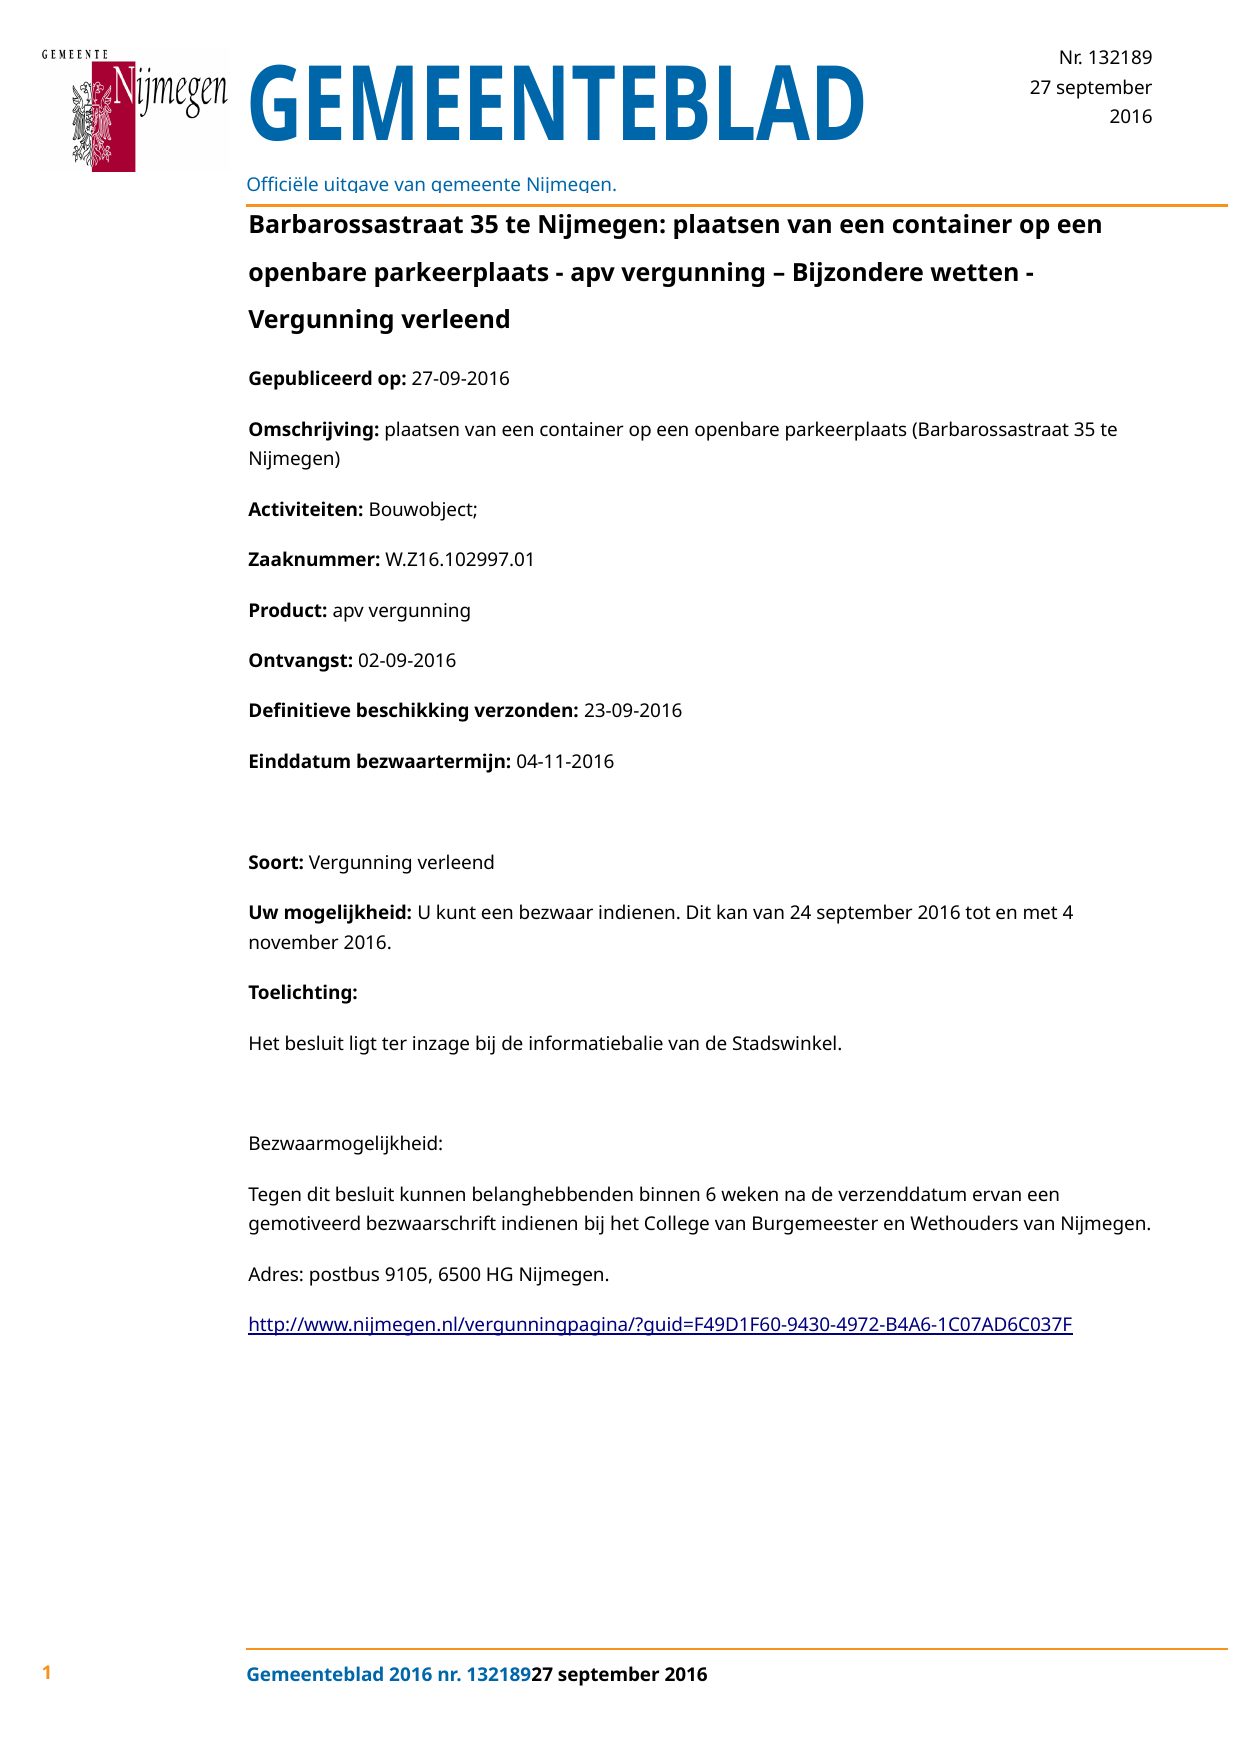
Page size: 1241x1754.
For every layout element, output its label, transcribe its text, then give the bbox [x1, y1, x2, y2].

text Adres: postbus 9105, 6500 HG Nijmegen. [248, 1261, 1152, 1287]
text Soort: Vergunning verleend [248, 849, 1152, 874]
picture [41, 47, 231, 172]
text Barbarossastraat 35 te Nijmegen: plaatsen van een container op een openbare parkeerplaats - apv vergunning – Bijzondere wetten - Vergunning verleend [248, 207, 1152, 336]
text Einddatum bezwaartermijn: 04-11-2016 [248, 748, 1152, 774]
text Tegen dit besluit kunnen belanghebbenden binnen 6 weken na de verzenddatum ervan een gemotiveerd bezwaarschrift indienen bij het College van Burgemeester en Wethouders van Nijmegen. [248, 1181, 1152, 1236]
text Uw mogelijkheid: U kunt een bezwaar indienen. Dit kan van 24 september 2016 tot en met 4 november 2016. [248, 899, 1152, 954]
text Ontvangst: 02-09-2016 [248, 647, 1152, 673]
text Product: apv vergunning [248, 597, 1152, 622]
text Omschrijving: plaatsen van een container op een openbare parkeerplaats (Barbarossastraat 35 te Nijmegen) [248, 416, 1152, 471]
text Definitieve beschikking verzonden: 23-09-2016 [248, 698, 1152, 723]
text Het besluit ligt ter inzage bij de informatiebalie van de Stadswinkel. [248, 1030, 1152, 1055]
text http://www.nijmegen.nl/vergunningpagina/?guid=F49D1F60-9430-4972-B4A6-1C07AD6C037F [248, 1311, 1152, 1337]
text Bezwaarmogelijkheid: [248, 1131, 1152, 1156]
text Activiteiten: Bouwobject; [248, 496, 1152, 522]
text Toelichting: [248, 979, 1152, 1005]
text Zaaknummer: W.Z16.102997.01 [248, 546, 1152, 572]
text Gepubliceerd op: 27-09-2016 [248, 366, 1152, 391]
